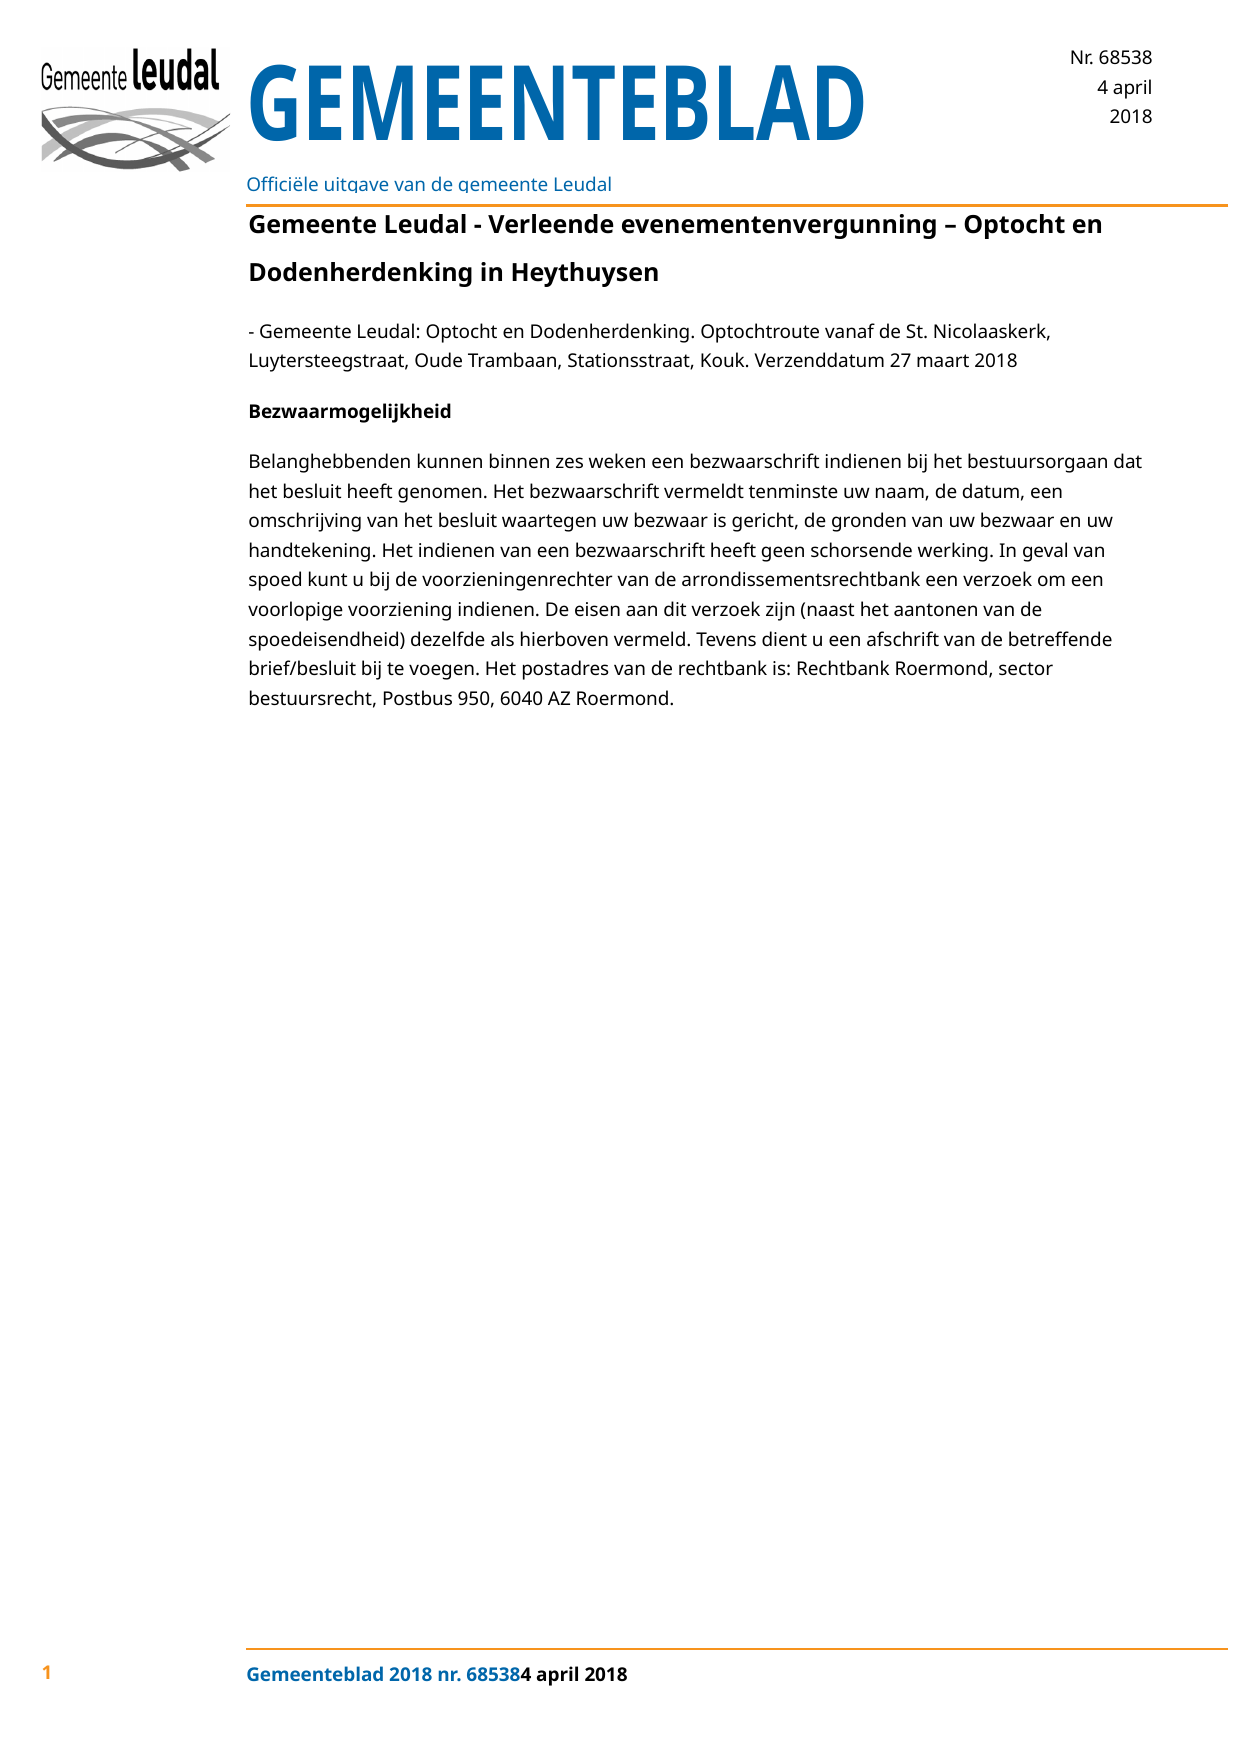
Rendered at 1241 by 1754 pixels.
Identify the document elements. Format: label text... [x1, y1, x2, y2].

text Gemeente Leudal - Verleende evenementenvergunning – Optocht en Dodenherdenking in Heythuysen [248, 207, 1152, 288]
picture [41, 47, 231, 172]
text - Gemeente Leudal: Optocht en Dodenherdenking. Optochtroute vanaf de St. Nicolaaskerk, Luytersteegstraat, Oude Trambaan, Stationsstraat, Kouk. Verzenddatum 27 maart 2018 [248, 318, 1152, 373]
text Belanghebbenden kunnen binnen zes weken een bezwaarschrift indienen bij het bestuursorgaan dat het besluit heeft genomen. Het bezwaarschrift vermeldt tenminste uw naam, de datum, een omschrijving van het besluit waartegen uw bezwaar is gericht, de gronden van uw bezwaar en uw handtekening. Het indienen van een bezwaarschrift heeft geen schorsende werking. In geval van spoed kunt u bij de voorzieningenrechter van de arrondissementsrechtbank een verzoek om een voorlopige voorziening indienen. De eisen aan dit verzoek zijn (naast het aantonen van de spoedeisendheid) dezelfde als hierboven vermeld. Tevens dient u een afschrift van de betreffende brief/besluit bij te voegen. Het postadres van de rechtbank is: Rechtbank Roermond, sector bestuursrecht, Postbus 950, 6040 AZ Roermond. [248, 448, 1152, 711]
text Bezwaarmogelijkheid [248, 398, 1152, 424]
